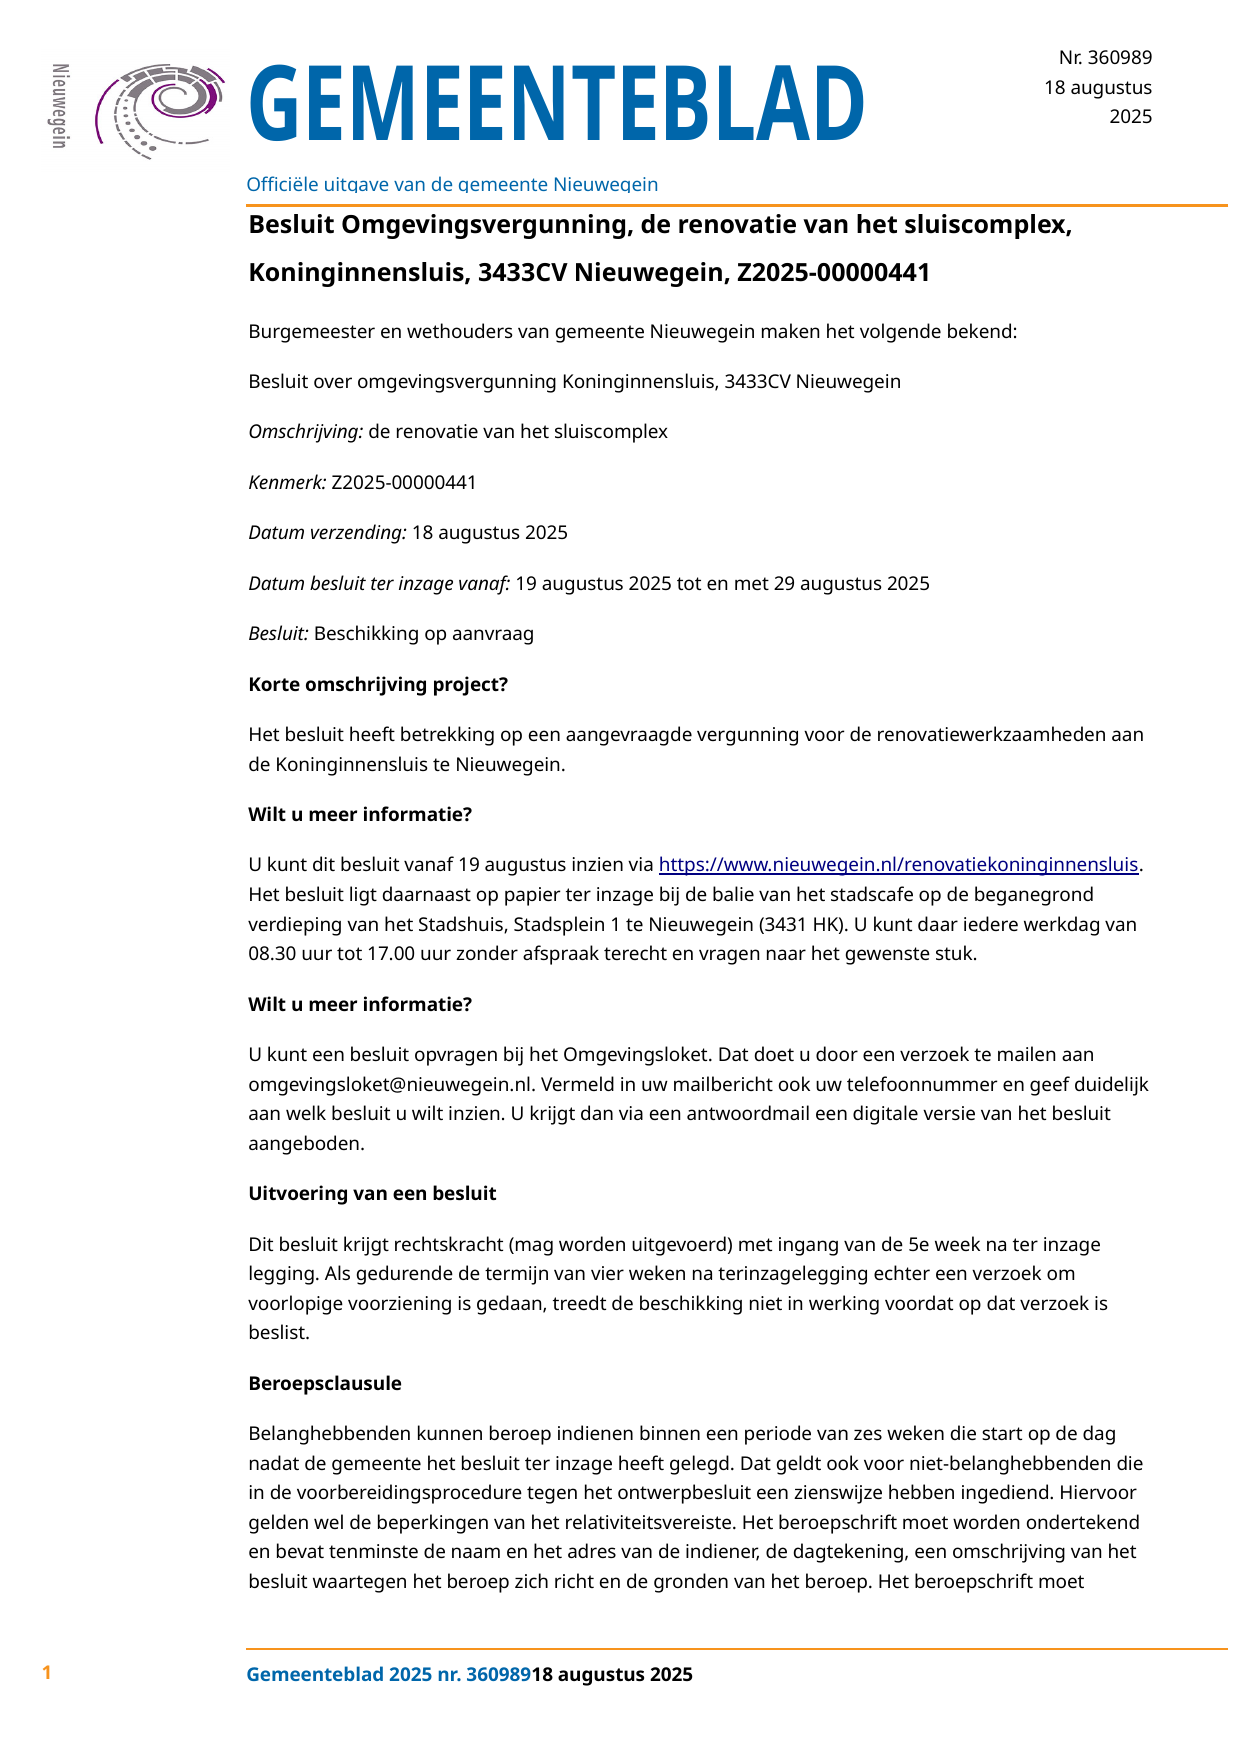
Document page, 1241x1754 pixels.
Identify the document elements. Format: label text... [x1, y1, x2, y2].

text Kenmerk: Z2025-00000441 [248, 469, 1152, 495]
text Dit besluit krijgt rechtskracht (mag worden uitgevoerd) met ingang van de 5e week na ter inzage legging. Als gedurende de termijn van vier weken na terinzagelegging echter een verzoek om voorlopige voorziening is gedaan, treedt de beschikking niet in werking voordat op dat verzoek is beslist. [248, 1231, 1152, 1345]
text Uitvoering van een besluit [248, 1180, 1152, 1206]
text Wilt u meer informatie? [248, 801, 1152, 827]
text Besluit Omgevingsvergunning, de renovatie van het sluiscomplex, Koninginnensluis, 3433CV Nieuwegein, Z2025-00000441 [248, 207, 1152, 288]
text Datum verzending: 18 augustus 2025 [248, 519, 1152, 545]
text Beroepsclausule [248, 1370, 1152, 1396]
text Besluit: Beschikking op aanvraag [248, 620, 1152, 646]
text Datum besluit ter inzage vanaf: 19 augustus 2025 tot en met 29 augustus 2025 [248, 570, 1152, 596]
picture [41, 47, 231, 172]
text Het besluit heeft betrekking op een aangevraagde vergunning voor de renovatiewerkzaamheden aan de Koninginnensluis te Nieuwegein. [248, 721, 1152, 777]
text Korte omschrijving project? [248, 671, 1152, 697]
text Wilt u meer informatie? [248, 991, 1152, 1017]
text Omschrijving: de renovatie van het sluiscomplex [248, 419, 1152, 444]
text Belanghebbenden kunnen beroep indienen binnen een periode van zes weken die start op de dag nadat de gemeente het besluit ter inzage heeft gelegd. Dat geldt ook voor niet-belanghebbenden die in de voorbereidingsprocedure tegen het ontwerpbesluit een zienswijze hebben ingediend. Hiervoor gelden wel de beperkingen van het relativiteitsvereiste. Het beroepschrift moet worden ondertekend en bevat tenminste de naam en het adres van de indiener, de dagtekening, een omschrijving van het besluit waartegen het beroep zich richt en de gronden van het beroep. Het beroepschrift moet [248, 1420, 1152, 1594]
text U kunt een besluit opvragen bij het Omgevingsloket. Dat doet u door een verzoek te mailen aan omgevingsloket@nieuwegein.nl. Vermeld in uw mailbericht ook uw telefoonnummer en geef duidelijk aan welk besluit u wilt inzien. U krijgt dan via een antwoordmail een digitale versie van het besluit aangeboden. [248, 1041, 1152, 1156]
text Besluit over omgevingsvergunning Koninginnensluis, 3433CV Nieuwegein [248, 368, 1152, 394]
text Burgemeester en wethouders van gemeente Nieuwegein maken het volgende bekend: [248, 318, 1152, 344]
text U kunt dit besluit vanaf 19 augustus inzien via https://www.nieuwegein.nl/renovatiekoninginnensluis. Het besluit ligt daarnaast op papier ter inzage bij de balie van het stadscafe op de beganegrond verdieping van het Stadshuis, Stadsplein 1 te Nieuwegein (3431 HK). U kunt daar iedere werkdag van 08.30 uur tot 17.00 uur zonder afspraak terecht en vragen naar het gewenste stuk. [248, 852, 1152, 966]
